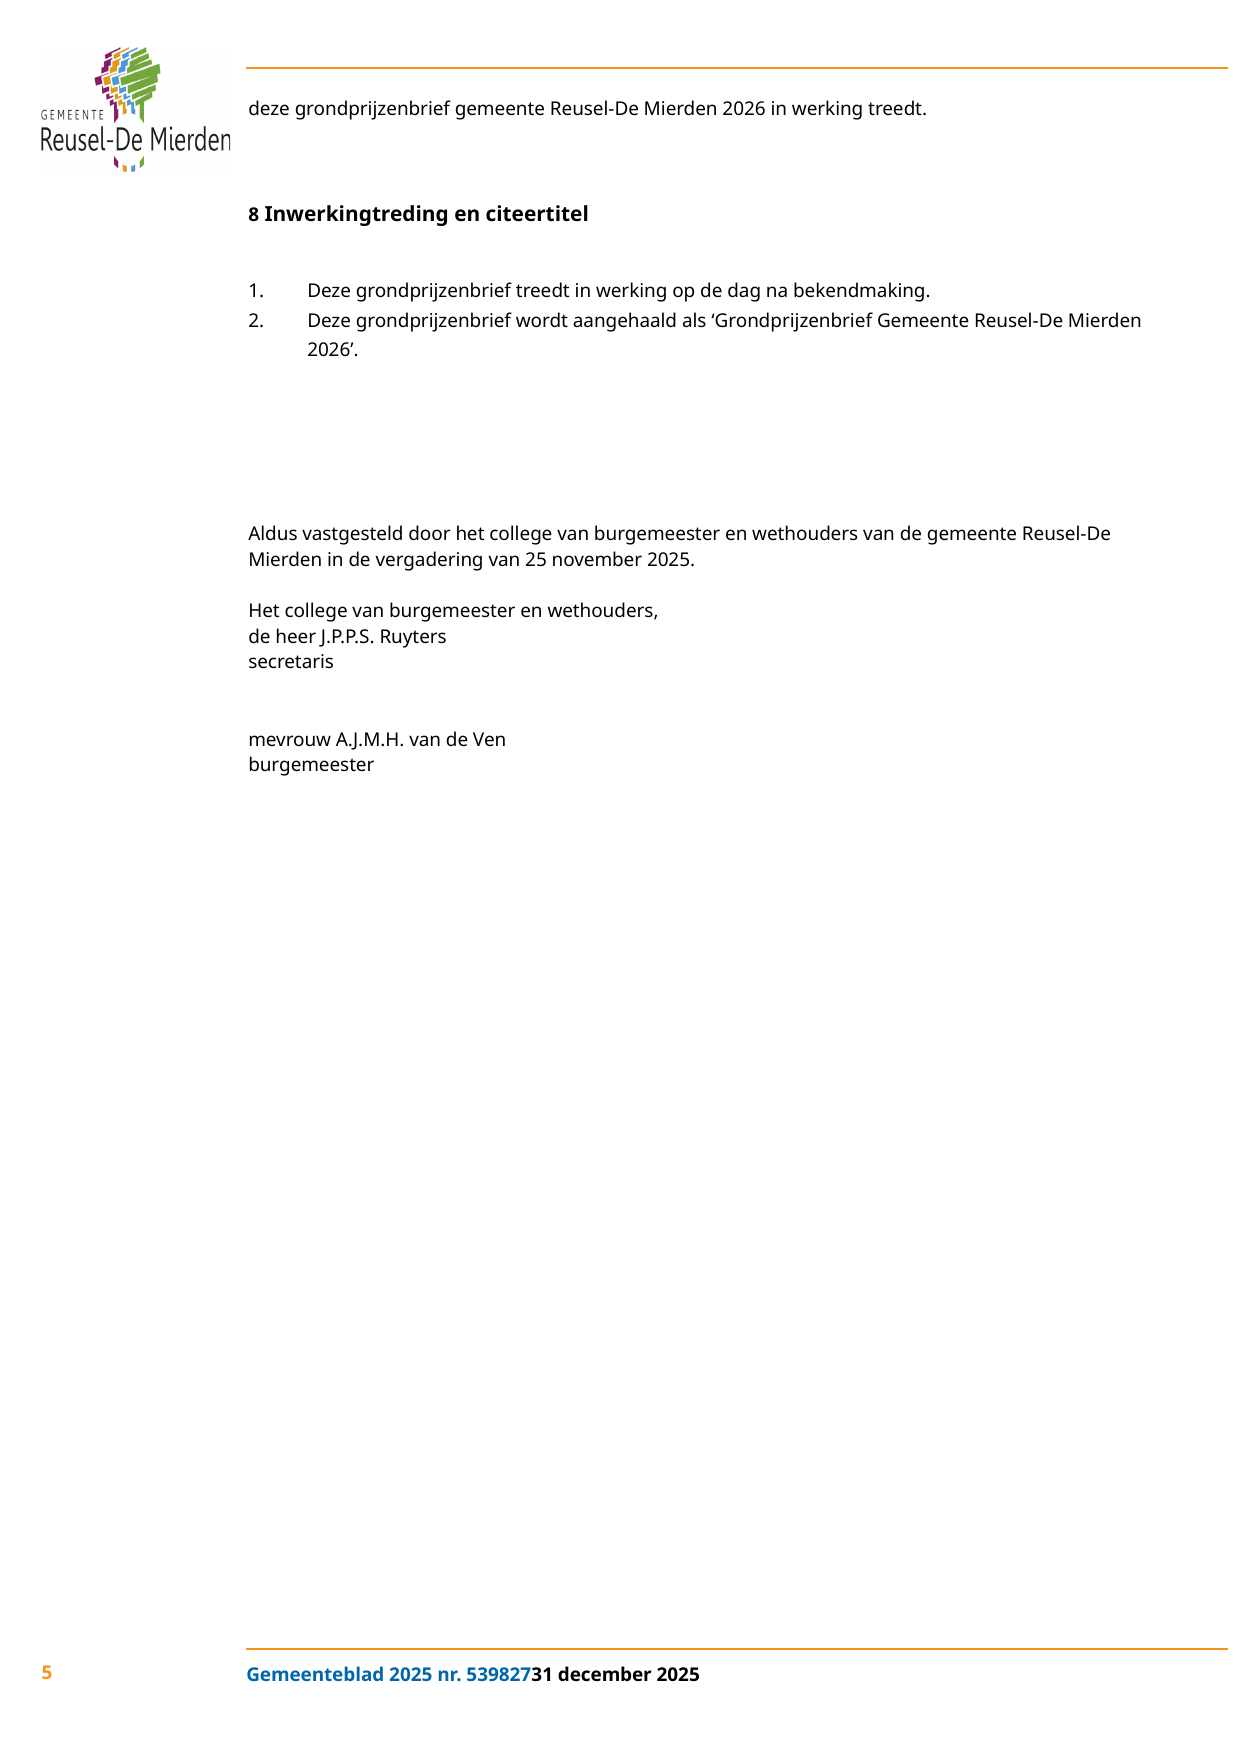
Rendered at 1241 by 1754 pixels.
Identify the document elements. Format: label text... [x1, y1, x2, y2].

list Deze grondprijzenbrief wordt aangehaald als ‘Grondprijzenbrief Gemeente Reusel-De Mierden 2026’. [248, 307, 1152, 362]
text 8 Inwerkingtreding en citeertitel [248, 199, 1152, 228]
list Deze grondprijzenbrief treedt in werking op de dag na bekendmaking. [248, 277, 1152, 303]
text de heer J.P.P.S. Ruyters [248, 623, 1152, 649]
text mevrouw A.J.M.H. van de Ven [248, 726, 1152, 752]
text Aldus vastgesteld door het college van burgemeester en wethouders van de gemeente Reusel-De Mierden in de vergadering van 25 november 2025. [248, 520, 1152, 572]
text burgemeester [248, 752, 1152, 777]
text Het college van burgemeester en wethouders, [248, 597, 1152, 623]
text secretaris [248, 649, 1152, 674]
picture [41, 47, 231, 172]
text deze grondprijzenbrief gemeente Reusel-De Mierden 2026 in werking treedt. [248, 95, 1152, 121]
